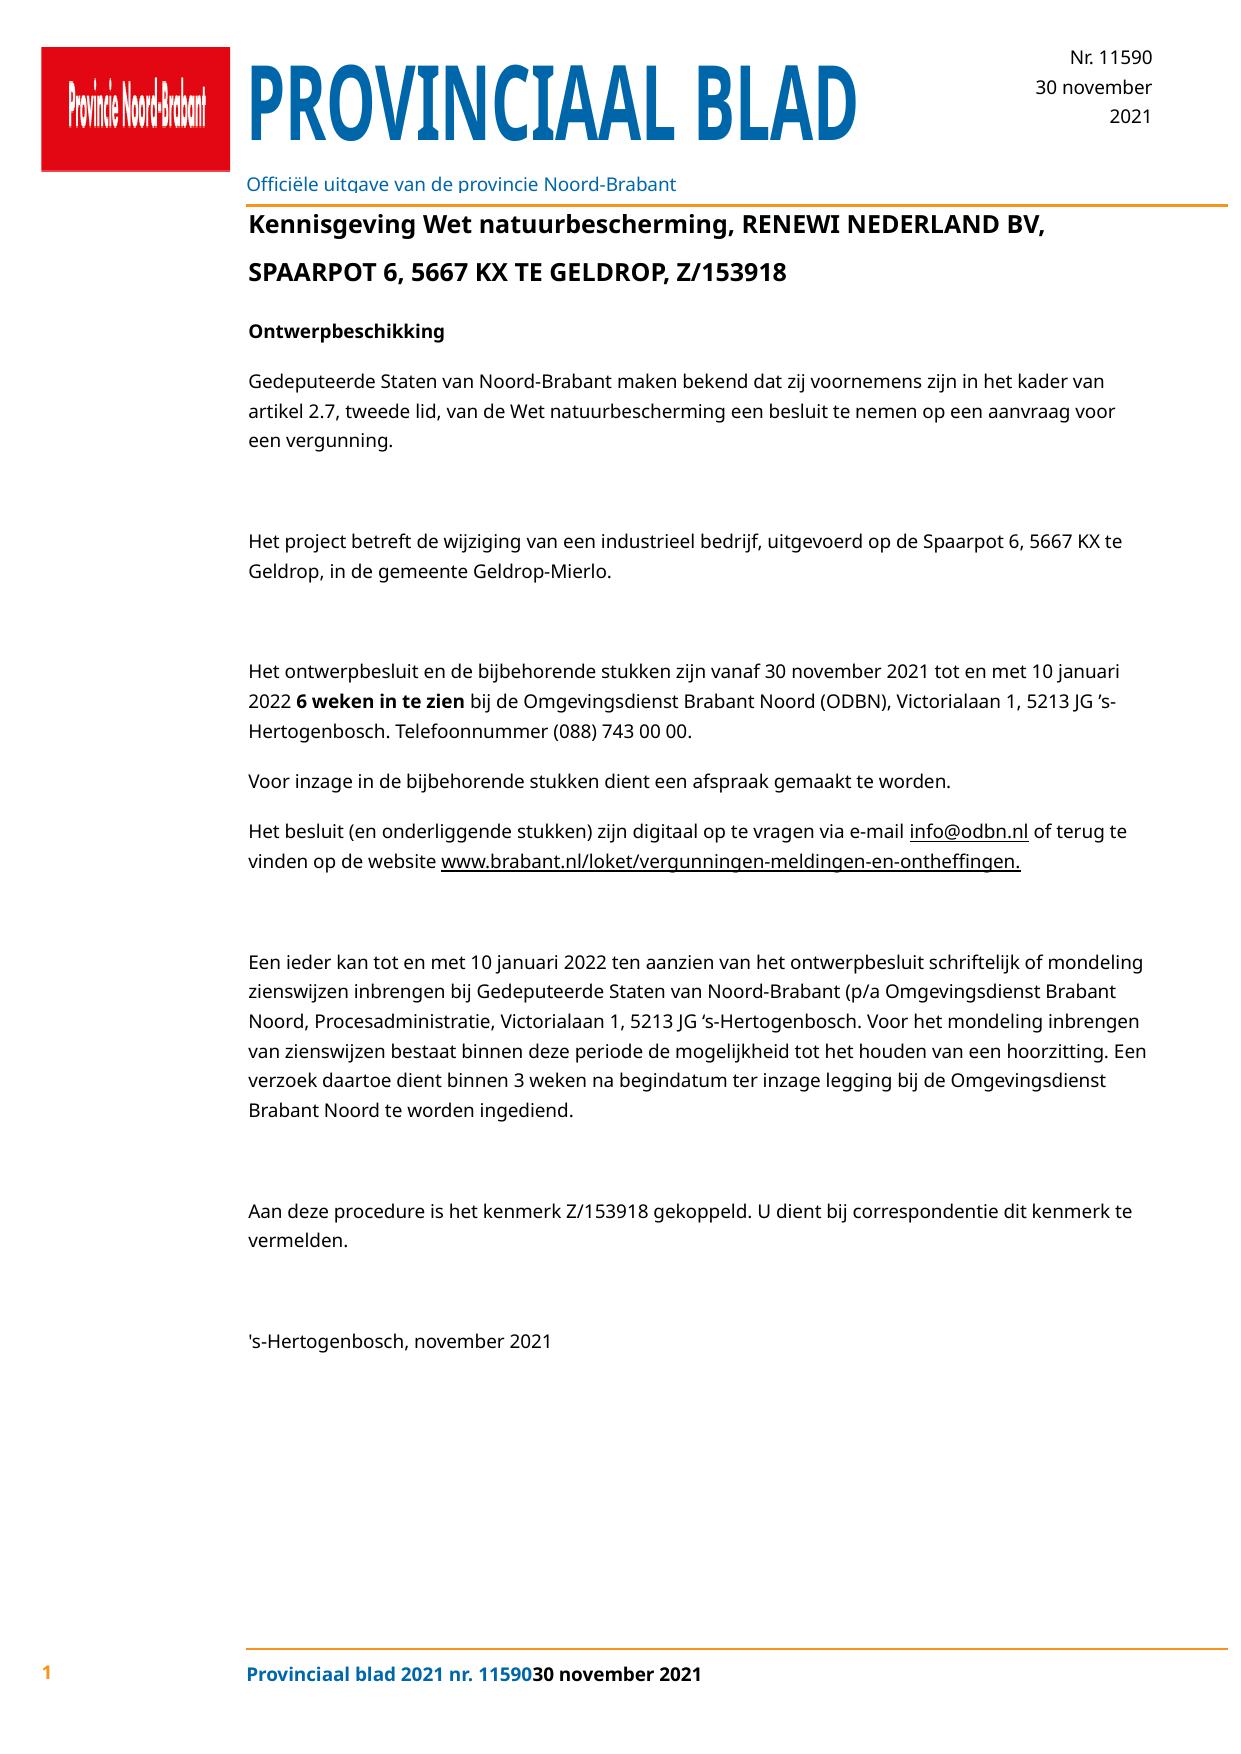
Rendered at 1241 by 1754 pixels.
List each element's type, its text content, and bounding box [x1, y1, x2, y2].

text Een ieder kan tot en met 10 januari 2022 ten aanzien van het ontwerpbesluit schriftelijk of mondeling zienswijzen inbrengen bij Gedeputeerde Staten van Noord-Brabant (p/a Omgevingsdienst Brabant Noord, Procesadministratie, Victorialaan 1, 5213 JG ‘s-Hertogenbosch. Voor het mondeling inbrengen van zienswijzen bestaat binnen deze periode de mogelijkheid tot het houden van een hoorzitting. Een verzoek daartoe dient binnen 3 weken na begindatum ter inzage legging bij de Omgevingsdienst Brabant Noord te worden ingediend. [248, 949, 1152, 1123]
text 's-Hertogenbosch, november 2021 [248, 1328, 1152, 1354]
text Gedeputeerde Staten van Noord-Brabant maken bekend dat zij voornemens zijn in het kader van artikel 2.7, tweede lid, van de Wet natuurbescherming een besluit te nemen op een aanvraag voor een vergunning. [248, 368, 1152, 453]
text Aan deze procedure is het kenmerk Z/153918 gekoppeld. U dient bij correspondentie dit kenmerk te vermelden. [248, 1198, 1152, 1253]
text Kennisgeving Wet natuurbescherming, RENEWI NEDERLAND BV, SPAARPOT 6, 5667 KX TE GELDROP, Z/153918 [248, 207, 1152, 288]
text Ontwerpbeschikking [248, 318, 1152, 344]
text Voor inzage in de bijbehorende stukken dient een afspraak gemaakt te worden. [248, 768, 1152, 794]
text Het ontwerpbesluit en de bijbehorende stukken zijn vanaf 30 november 2021 tot en met 10 januari 2022 6 weken in te zien bij de Omgevingsdienst Brabant Noord (ODBN), Victorialaan 1, 5213 JG ’s-Hertogenbosch. Telefoonnummer (088) 743 00 00. [248, 659, 1152, 744]
text Het besluit (en onderliggende stukken) zijn digitaal op te vragen via e-mail info@odbn.nl of terug te vinden op de website www.brabant.nl/loket/vergunningen-meldingen-en-ontheffingen. [248, 819, 1152, 874]
text Het project betreft de wijziging van een industrieel bedrijf, uitgevoerd op de Spaarpot 6, 5667 KX te Geldrop, in de gemeente Geldrop-Mierlo. [248, 528, 1152, 584]
picture [41, 47, 231, 172]
